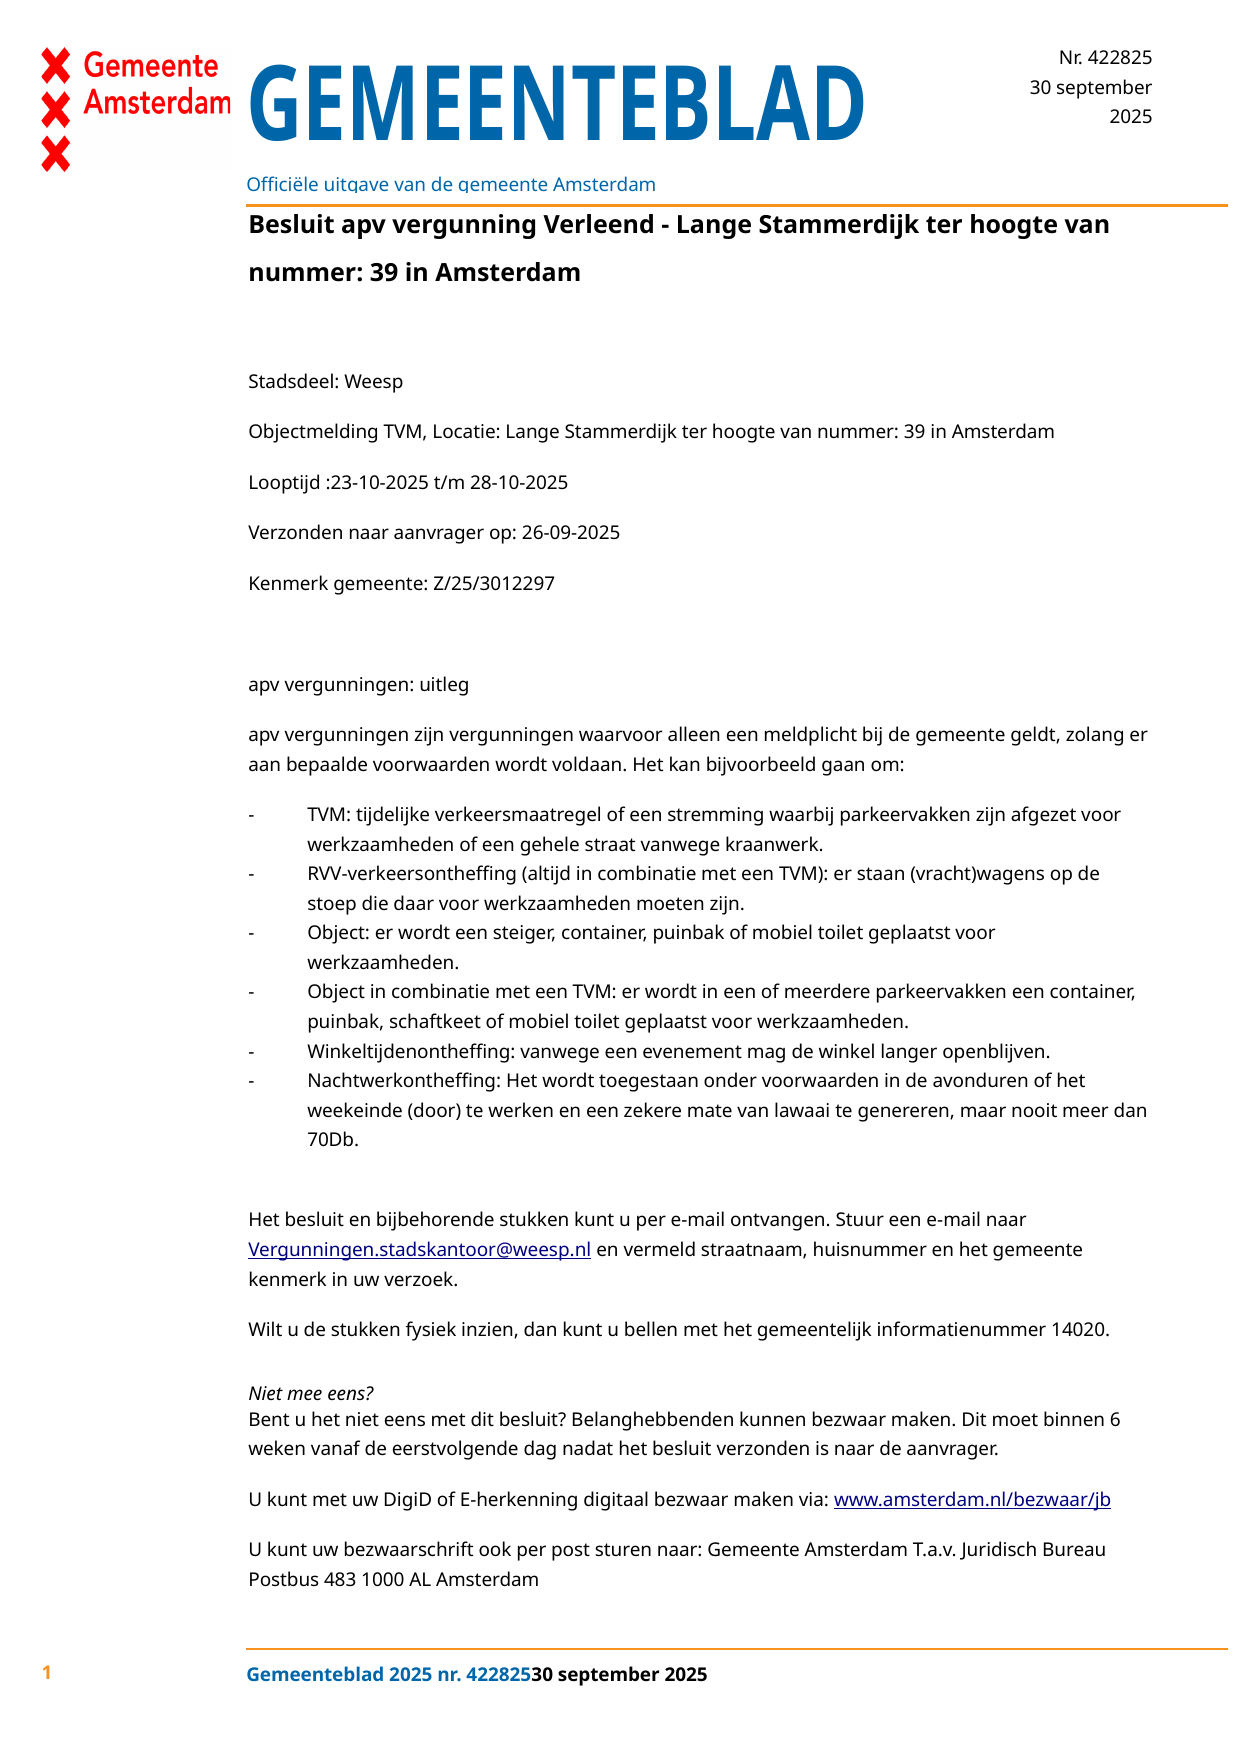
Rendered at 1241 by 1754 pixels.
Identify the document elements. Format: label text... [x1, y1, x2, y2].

text Looptijd :23-10-2025 t/m 28-10-2025 [248, 469, 1152, 495]
text Wilt u de stukken fysiek inzien, dan kunt u bellen met het gemeentelijk informatienummer 14020. [248, 1316, 1152, 1342]
text Verzonden naar aanvrager op: 26-09-2025 [248, 519, 1152, 545]
text U kunt met uw DigiD of E-herkenning digitaal bezwaar maken via: www.amsterdam.nl/bezwaar/jb [248, 1486, 1152, 1512]
list Object in combinatie met een TVM: er wordt in een of meerdere parkeervakken een container, puinbak, schaftkeet of mobiel toilet geplaatst voor werkzaamheden. [248, 979, 1152, 1034]
text Bent u het niet eens met dit besluit? Belanghebbenden kunnen bezwaar maken. Dit moet binnen 6 weken vanaf de eerstvolgende dag nadat het besluit verzonden is naar de aanvrager. [248, 1406, 1152, 1461]
list Nachtwerkontheffing: Het wordt toegestaan onder voorwaarden in de avonduren of het weekeinde (door) te werken en een zekere mate van lawaai te genereren, maar nooit meer dan 70Db. [248, 1067, 1152, 1152]
text Objectmelding TVM, Locatie: Lange Stammerdijk ter hoogte van nummer: 39 in Amsterdam [248, 419, 1152, 444]
list RVV-verkeersontheffing (altijd in combinatie met een TVM): er staan (vracht)wagens op de stoep die daar voor werkzaamheden moeten zijn. [248, 860, 1152, 916]
text Het besluit en bijbehorende stukken kunt u per e-mail ontvangen. Stuur een e-mail naar Vergunningen.stadskantoor@weesp.nl en vermeld straatnaam, huisnummer en het gemeente kenmerk in uw verzoek. [248, 1207, 1152, 1292]
text Besluit apv vergunning Verleend - Lange Stammerdijk ter hoogte van nummer: 39 in Amsterdam [248, 207, 1152, 288]
text apv vergunningen zijn vergunningen waarvoor alleen een meldplicht bij de gemeente geldt, zolang er aan bepaalde voorwaarden wordt voldaan. Het kan bijvoorbeeld gaan om: [248, 721, 1152, 777]
text Niet mee eens? [248, 1380, 1152, 1406]
list Object: er wordt een steiger, container, puinbak of mobiel toilet geplaatst voor werkzaamheden. [248, 919, 1152, 975]
list TVM: tijdelijke verkeersmaatregel of een stremming waarbij parkeervakken zijn afgezet voor werkzaamheden of een gehele straat vanwege kraanwerk. [248, 801, 1152, 857]
text Stadsdeel: Weesp [248, 368, 1152, 394]
picture [41, 47, 231, 172]
list Winkeltijdenontheffing: vanwege een evenement mag de winkel langer openblijven. [248, 1038, 1152, 1064]
text Kenmerk gemeente: Z/25/3012297 [248, 570, 1152, 596]
text apv vergunningen: uitleg [248, 671, 1152, 697]
text U kunt uw bezwaarschrift ook per post sturen naar: Gemeente Amsterdam T.a.v. Juridisch Bureau Postbus 483 1000 AL Amsterdam [248, 1536, 1152, 1592]
